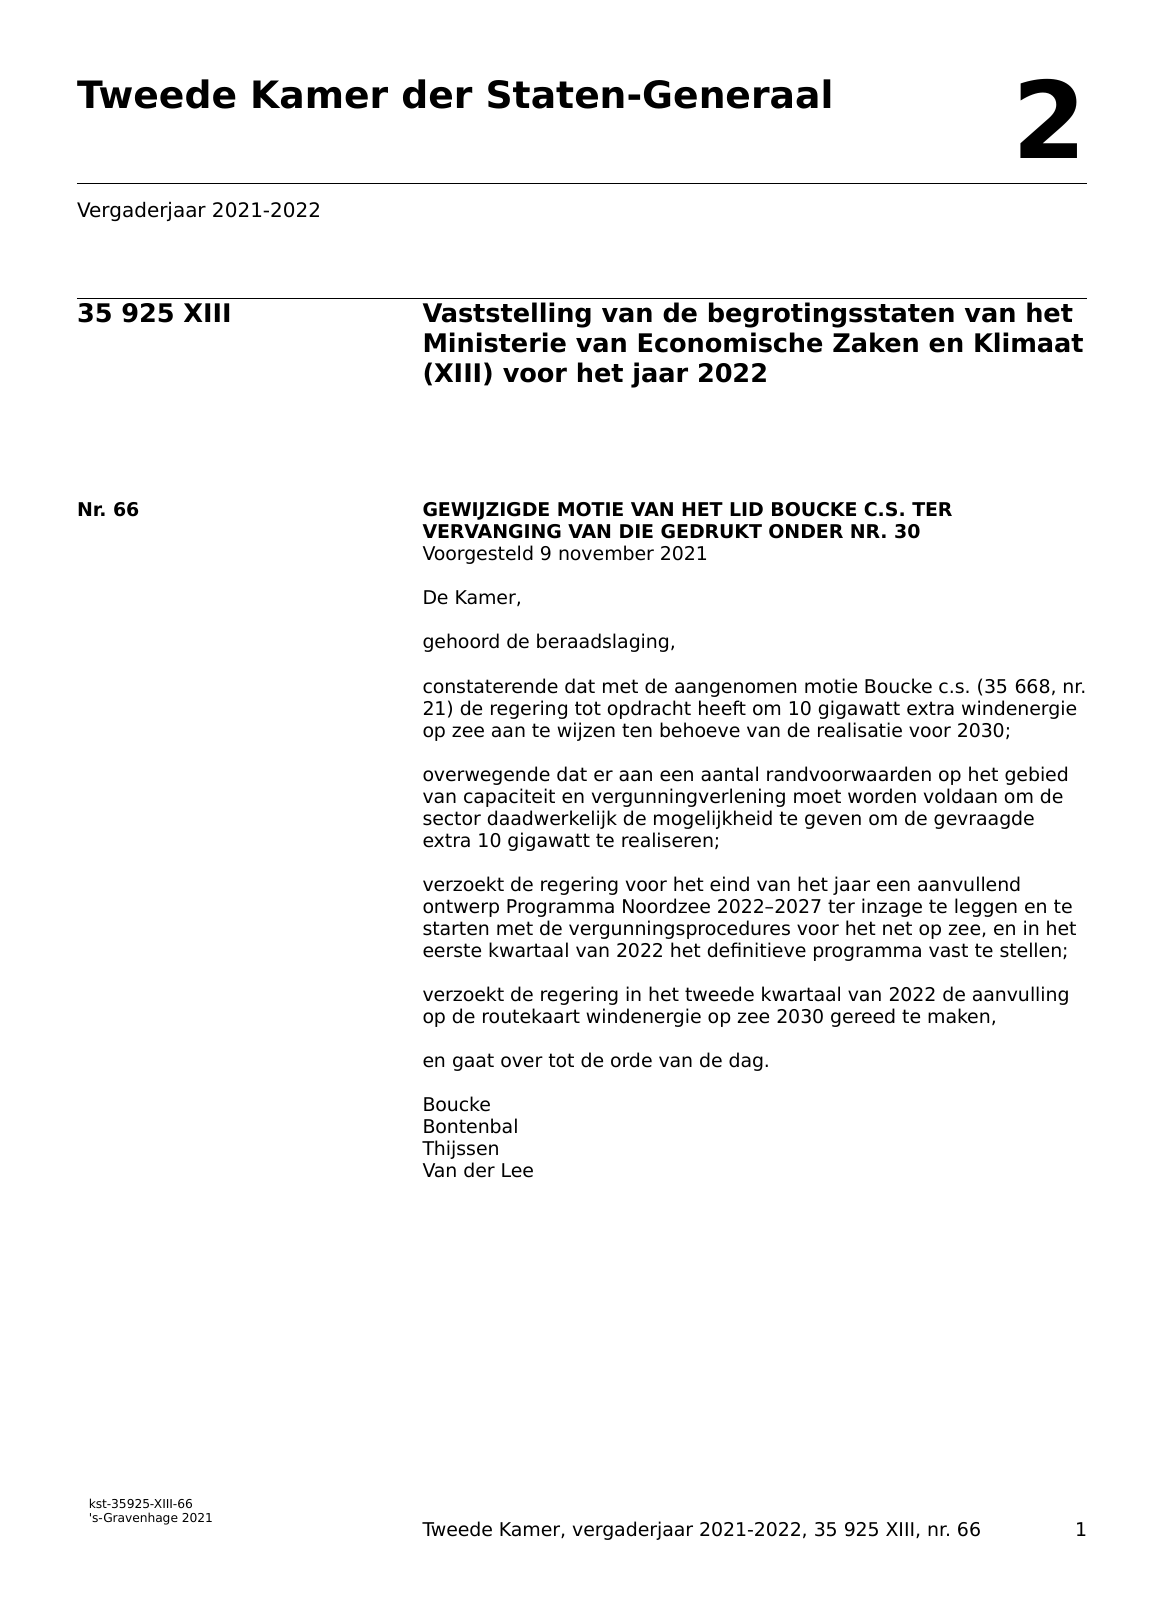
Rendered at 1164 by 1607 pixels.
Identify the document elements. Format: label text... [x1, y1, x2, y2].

text Voorgesteld 9 november 2021 [422, 543, 1087, 565]
text en gaat over tot de orde van de dag. [422, 1050, 1087, 1072]
text overwegende dat er aan een aantal randvoorwaarden op het gebied van capaciteit en vergunningverlening moet worden voldaan om de sector daadwerkelijk de mogelijkheid te geven om de gevraagde extra 10 gigawatt te realiseren; [422, 764, 1087, 852]
table_cell Vergaderjaar 2021-2022 [77, 184, 1087, 298]
text Van der Lee [422, 1160, 1087, 1182]
text gehoord de beraadslaging, [422, 631, 1087, 653]
text kst-35925-XIII-66 [88, 1497, 323, 1511]
text Bontenbal [422, 1116, 1087, 1138]
text verzoekt de regering in het tweede kwartaal van 2022 de aanvulling op de routekaart windenergie op zee 2030 gereed te maken, [422, 984, 1087, 1028]
text constaterende dat met de aangenomen motie Boucke c.s. (35 668, nr. 21) de regering tot opdracht heeft om 10 gigawatt extra windenergie op zee aan te wijzen ten behoeve van de realisatie voor 2030; [422, 676, 1087, 741]
text Thijssen [422, 1138, 1087, 1160]
table_header 2 [886, 59, 1087, 183]
text 's-Gravenhage 2021 [88, 1511, 323, 1525]
text Boucke [422, 1094, 1087, 1116]
subtitle 35 925 XIII Vaststelling van de begrotingsstaten van het Ministerie van Economische Zaken en Klimaat (XIII) voor het jaar 2022 [77, 299, 1087, 388]
text verzoekt de regering voor het eind van het jaar een aanvullend ontwerp Programma Noordzee 2022–2027 ter inzage te leggen en te starten met de vergunningsprocedures voor het net op zee, en in het eerste kwartaal van 2022 het definitieve programma vast te stellen; [422, 874, 1087, 962]
table_header Tweede Kamer der Staten-Generaal [77, 59, 886, 183]
subtitle Nr. 66 GEWIJZIGDE MOTIE VAN HET LID BOUCKE C.S. TER VERVANGING VAN DIE GEDRUKT ONDER NR. 30 [77, 499, 1087, 543]
text De Kamer, [422, 587, 1087, 609]
